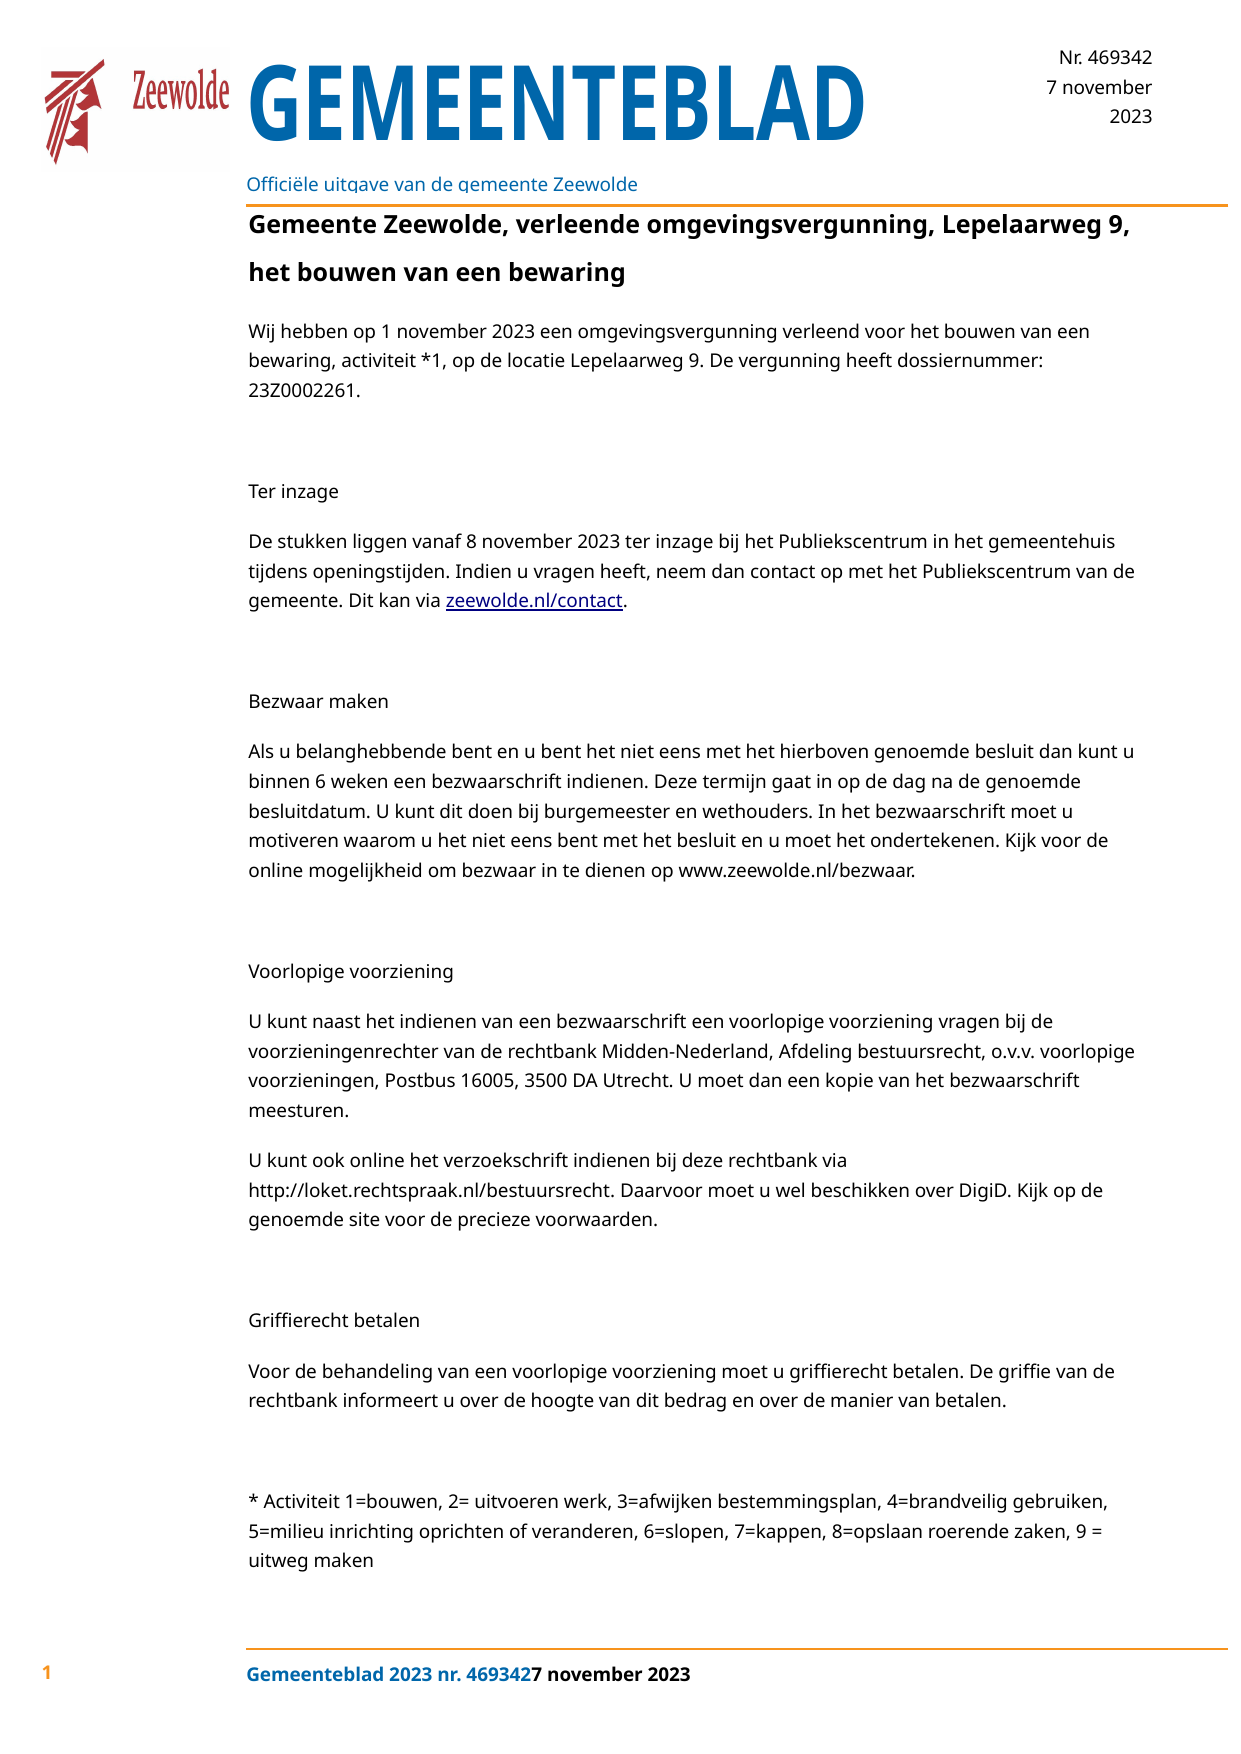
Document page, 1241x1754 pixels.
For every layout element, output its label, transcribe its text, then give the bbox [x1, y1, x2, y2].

text Als u belanghebbende bent en u bent het niet eens met het hierboven genoemde besluit dan kunt u binnen 6 weken een bezwaarschrift indienen. Deze termijn gaat in op de dag na de genoemde besluitdatum. U kunt dit doen bij burgemeester en wethouders. In het bezwaarschrift moet u motiveren waarom u het niet eens bent met het besluit en u moet het ondertekenen. Kijk voor de online mogelijkheid om bezwaar in te dienen op www.zeewolde.nl/bezwaar. [248, 739, 1152, 883]
text U kunt ook online het verzoekschrift indienen bij deze rechtbank via http://loket.rechtspraak.nl/bestuursrecht. Daarvoor moet u wel beschikken over DigiD. Kijk op de genoemde site voor de precieze voorwaarden. [248, 1147, 1152, 1232]
text * Activiteit 1=bouwen, 2= uitvoeren werk, 3=afwijken bestemmingsplan, 4=brandveilig gebruiken, 5=milieu inrichting oprichten of veranderen, 6=slopen, 7=kappen, 8=opslaan roerende zaken, 9 = uitweg maken [248, 1488, 1152, 1573]
text Griffierecht betalen [248, 1307, 1152, 1333]
text Gemeente Zeewolde, verleende omgevingsvergunning, Lepelaarweg 9, het bouwen van een bewaring [248, 207, 1152, 288]
text Bezwaar maken [248, 688, 1152, 714]
text Voor de behandeling van een voorlopige voorziening moet u griffierecht betalen. De griffie van de rechtbank informeert u over de hoogte van dit bedrag en over de manier van betalen. [248, 1358, 1152, 1413]
text U kunt naast het indienen van een bezwaarschrift een voorlopige voorziening vragen bij de voorzieningenrechter van de rechtbank Midden-Nederland, Afdeling bestuursrecht, o.v.v. voorlopige voorzieningen, Postbus 16005, 3500 DA Utrecht. U moet dan een kopie van het bezwaarschrift meesturen. [248, 1008, 1152, 1123]
text Voorlopige voorziening [248, 958, 1152, 984]
picture [41, 47, 231, 172]
text Wij hebben op 1 november 2023 een omgevingsvergunning verleend voor het bouwen van een bewaring, activiteit *1, op de locatie Lepelaarweg 9. De vergunning heeft dossiernummer: 23Z0002261. [248, 318, 1152, 403]
text Ter inzage [248, 478, 1152, 504]
text De stukken liggen vanaf 8 november 2023 ter inzage bij het Publiekscentrum in het gemeentehuis tijdens openingstijden. Indien u vragen heeft, neem dan contact op met het Publiekscentrum van de gemeente. Dit kan via zeewolde.nl/contact. [248, 528, 1152, 613]
